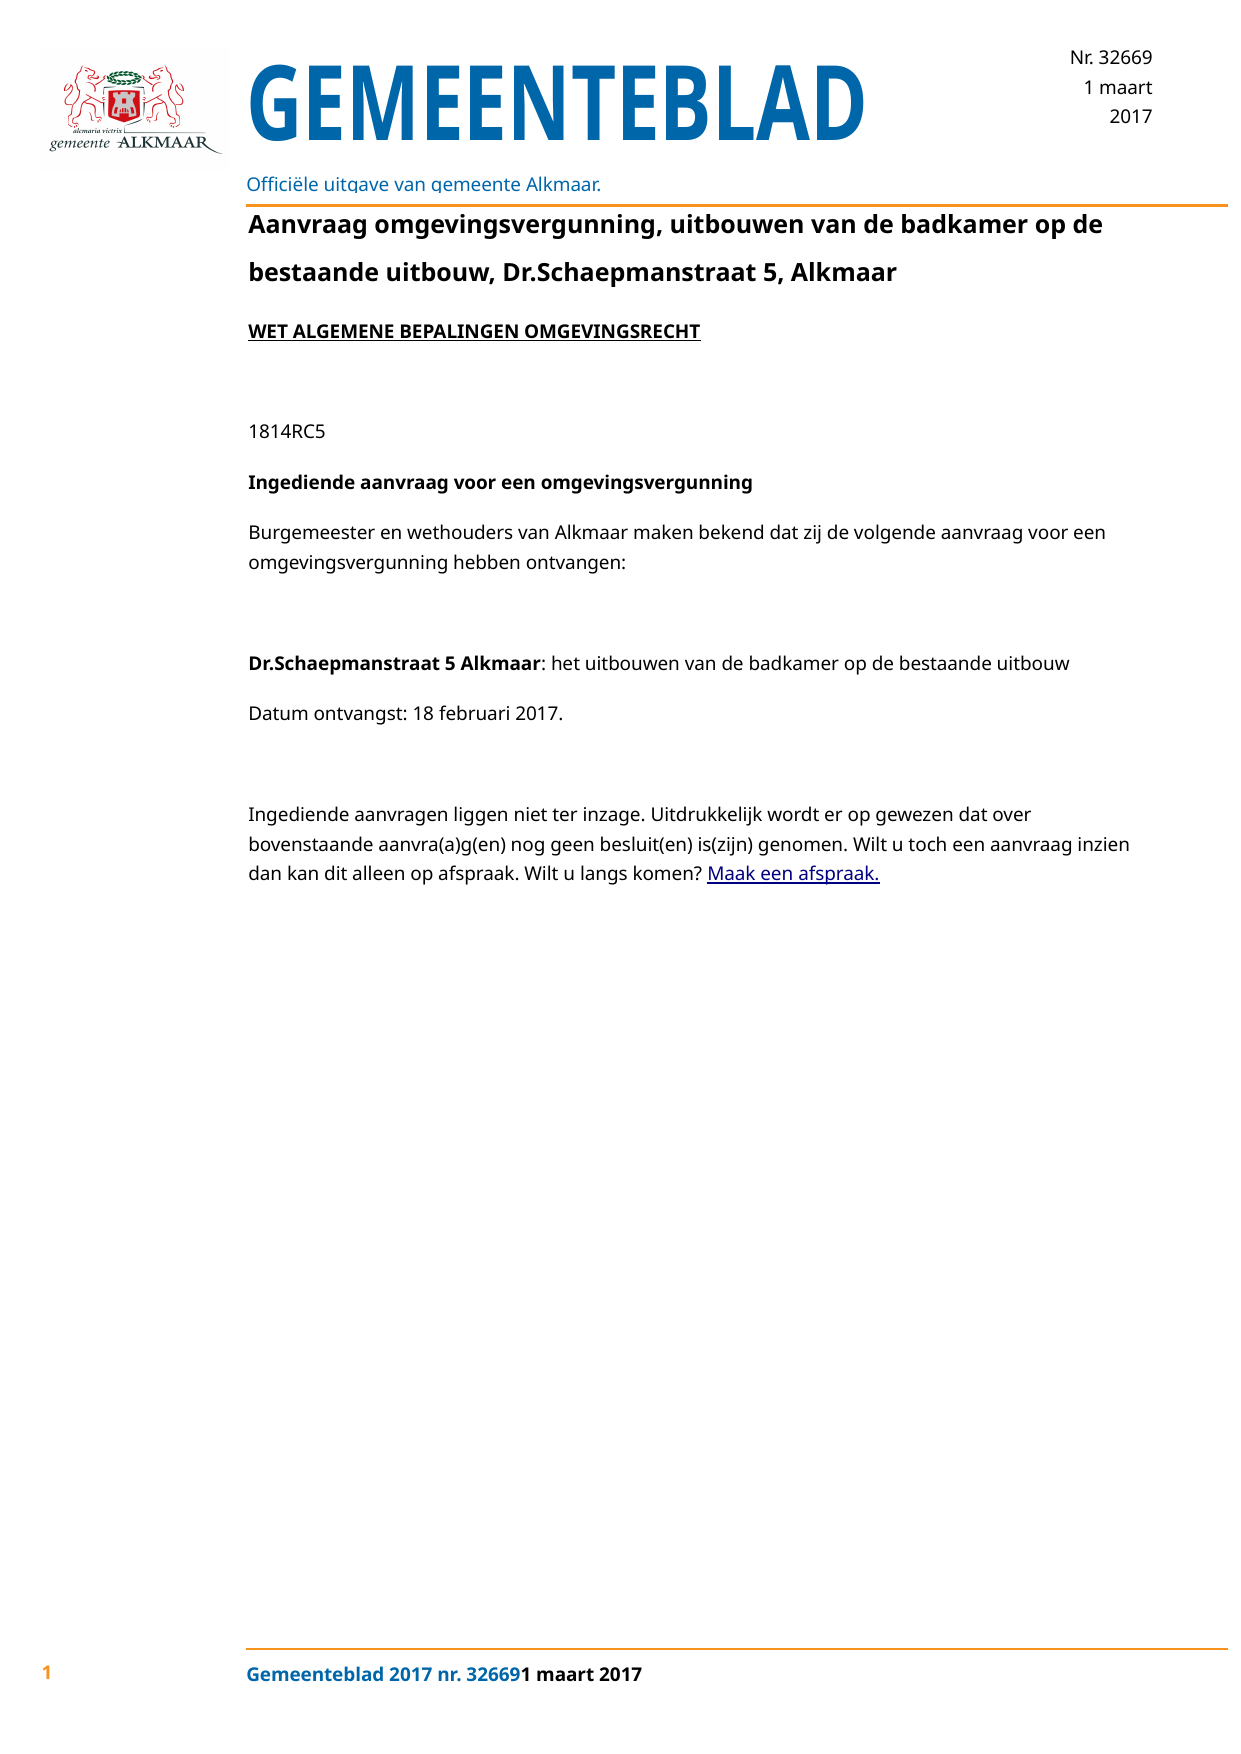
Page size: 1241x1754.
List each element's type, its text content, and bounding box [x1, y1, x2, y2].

text Datum ontvangst: 18 februari 2017. [248, 700, 1152, 726]
picture [41, 47, 231, 172]
text Ingediende aanvragen liggen niet ter inzage. Uitdrukkelijk wordt er op gewezen dat over bovenstaande aanvra(a)g(en) nog geen besluit(en) is(zijn) genomen. Wilt u toch een aanvraag inzien dan kan dit alleen op afspraak. Wilt u langs komen? Maak een afspraak. [248, 801, 1152, 886]
text Burgemeester en wethouders van Alkmaar maken bekend dat zij de volgende aanvraag voor een omgevingsvergunning hebben ontvangen: [248, 519, 1152, 575]
text WET ALGEMENE BEPALINGEN OMGEVINGSRECHT [248, 318, 1152, 344]
text Dr.Schaepmanstraat 5 Alkmaar: het uitbouwen van de badkamer op de bestaande uitbouw [248, 650, 1152, 676]
text Ingediende aanvraag voor een omgevingsvergunning [248, 469, 1152, 495]
text Aanvraag omgevingsvergunning, uitbouwen van de badkamer op de bestaande uitbouw, Dr.Schaepmanstraat 5, Alkmaar [248, 207, 1152, 288]
text 1814RC5 [248, 419, 1152, 444]
